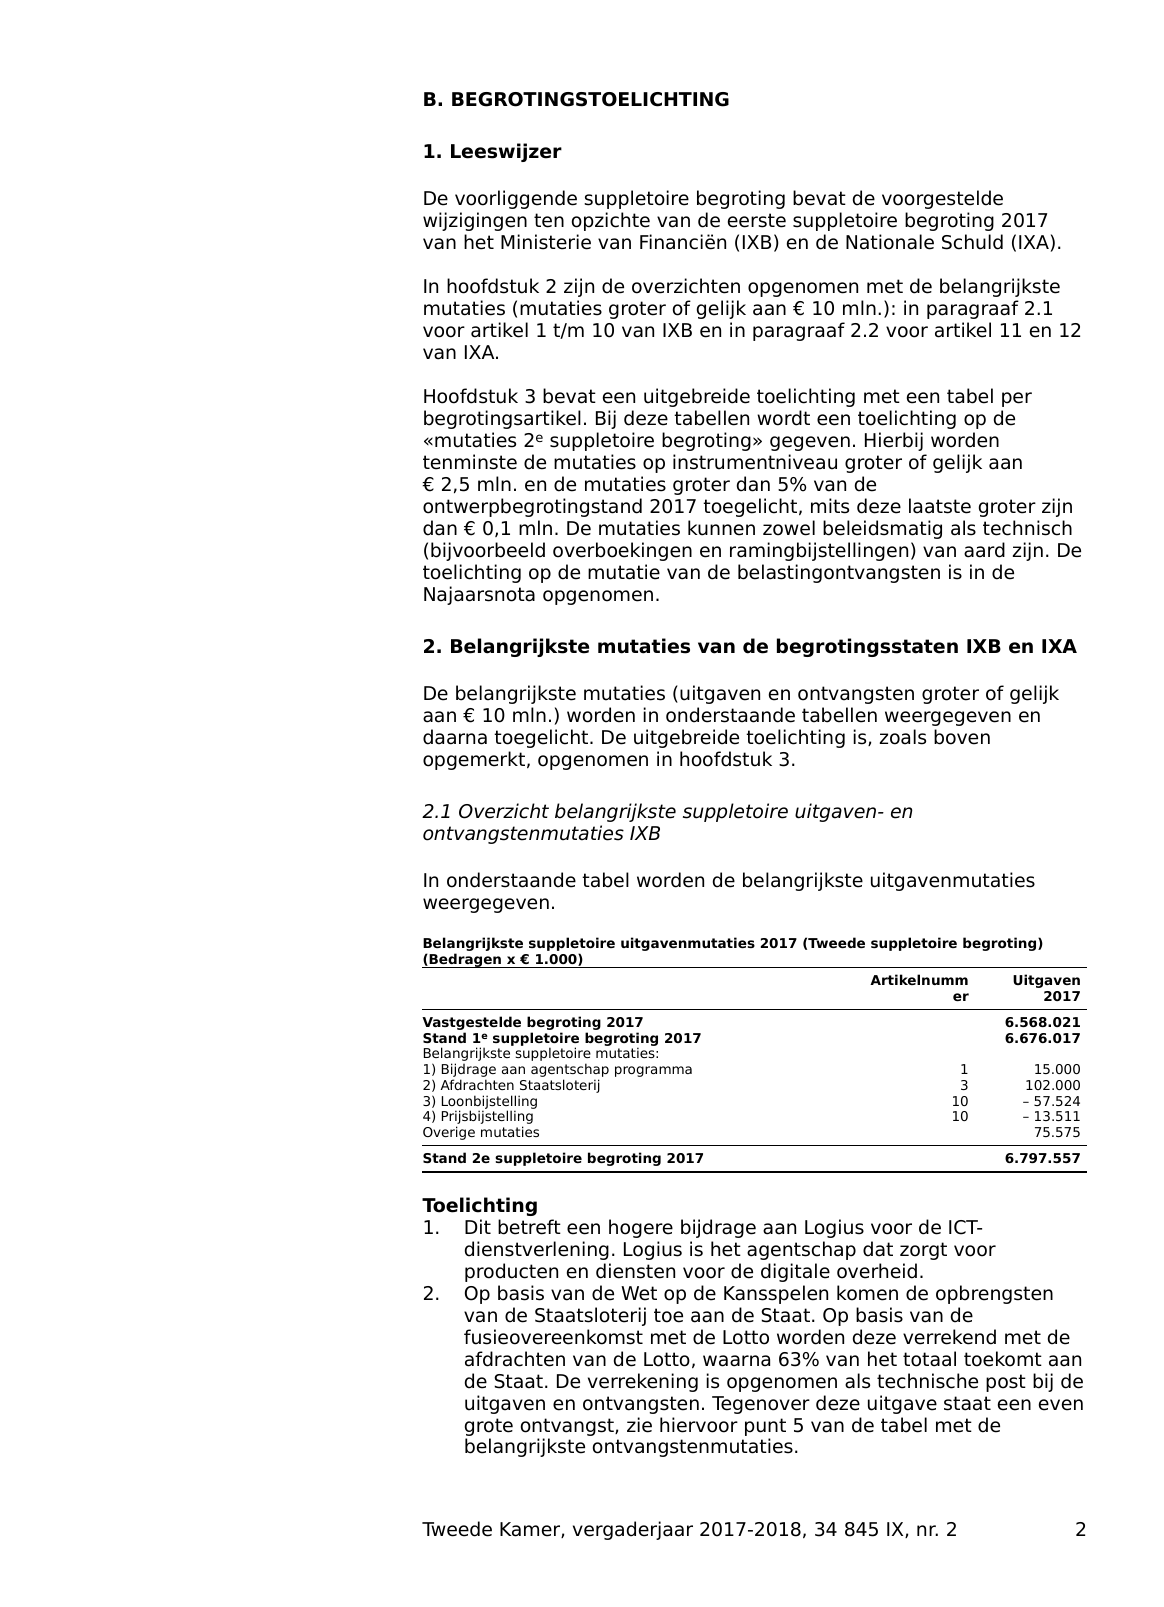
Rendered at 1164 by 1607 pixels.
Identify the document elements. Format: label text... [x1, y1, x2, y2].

table_cell – 57.524 [974, 1094, 1087, 1109]
subtitle Toelichting [422, 1195, 1087, 1217]
subtitle 2.1 Overzicht belangrijkste suppletoire uitgaven- en ontvangstenmutaties IXB [422, 801, 1087, 845]
text In hoofdstuk 2 zijn de overzichten opgenomen met de belangrijkste mutaties (mutaties groter of gelijk aan € 10 mln.): in paragraaf 2.1 voor artikel 1 t/m 10 van IXB en in paragraaf 2.2 voor artikel 11 en 12 van IXA. [422, 276, 1087, 364]
text Hoofdstuk 3 bevat een uitgebreide toelichting met een tabel per begrotingsartikel. Bij deze tabellen wordt een toelichting op de «mutaties 2e suppletoire begroting» gegeven. Hierbij worden tenminste de mutaties op instrumentniveau groter of gelijk aan € 2,5 mln. en de mutaties groter dan 5% van de ontwerpbegrotingstand 2017 toegelicht, mits deze laatste groter zijn dan € 0,1 mln. De mutaties kunnen zowel beleidsmatig als technisch (bijvoorbeeld overboekingen en ramingbijstellingen) van aard zijn. De toelichting op de mutatie van de belastingontvangsten is in de Najaarsnota opgenomen. [422, 386, 1087, 606]
text 1. Dit betreft een hogere bijdrage aan Logius voor de ICT-dienstverlening. Logius is het agentschap dat zorgt voor producten en diensten voor de digitale overheid. [422, 1217, 1087, 1283]
table_cell 2) Afdrachten Staatsloterij [422, 1078, 856, 1093]
table_cell [856, 1046, 974, 1062]
table_cell 3 [856, 1078, 974, 1093]
table_cell Stand 1e suppletoire begroting 2017 [422, 1031, 856, 1046]
table_cell Uitgaven 2017 [974, 968, 1087, 1009]
text De belangrijkste mutaties (uitgaven en ontvangsten groter of gelijk aan € 10 mln.) worden in onderstaande tabellen weergegeven en daarna toegelicht. De uitgebreide toelichting is, zoals boven opgemerkt, opgenomen in hoofdstuk 3. [422, 683, 1087, 771]
table_cell 6.676.017 [974, 1031, 1087, 1046]
table_cell 1) Bijdrage aan agentschap programma [422, 1062, 856, 1078]
table_cell 75.575 [974, 1125, 1087, 1145]
table_cell 1 [856, 1062, 974, 1078]
table_cell [856, 1031, 974, 1046]
table_cell 10 [856, 1094, 974, 1109]
text In onderstaande tabel worden de belangrijkste uitgavenmutaties weergegeven. [422, 870, 1087, 914]
table_cell Stand 2e suppletoire begroting 2017 [422, 1146, 856, 1171]
table_cell [856, 1125, 974, 1145]
table_cell Belangrijkste suppletoire mutaties: [422, 1046, 856, 1062]
subtitle 2. Belangrijkste mutaties van de begrotingsstaten IXB en IXA [422, 636, 1087, 658]
subtitle 1. Leeswijzer [422, 141, 1087, 163]
table_cell 6.568.021 [974, 1010, 1087, 1031]
table_cell 3) Loonbijstelling [422, 1094, 856, 1109]
table_cell 6.797.557 [974, 1146, 1087, 1171]
table_cell 15.000 [974, 1062, 1087, 1078]
text 2. Op basis van de Wet op de Kansspelen komen de opbrengsten van de Staatsloterij toe aan de Staat. Op basis van de fusieovereenkomst met de Lotto worden deze verrekend met de afdrachten van de Lotto, waarna 63% van het totaal toekomt aan de Staat. De verrekening is opgenomen als technische post bij de uitgaven en ontvangsten. Tegenover deze uitgave staat een even grote ontvangst, zie hiervoor punt 5 van de tabel met de belangrijkste ontvangstenmutaties. [422, 1283, 1087, 1458]
text De voorliggende suppletoire begroting bevat de voorgestelde wijzigingen ten opzichte van de eerste suppletoire begroting 2017 van het Ministerie van Financiën (IXB) en de Nationale Schuld (IXA). [422, 188, 1087, 254]
table_cell – 13.511 [974, 1109, 1087, 1125]
table_cell Vastgestelde begroting 2017 [422, 1010, 856, 1031]
table_cell [422, 968, 856, 1009]
table_cell [856, 1010, 974, 1031]
table_cell Artikelnummer [856, 968, 974, 1009]
table_cell 4) Prijsbijstelling [422, 1109, 856, 1125]
table_cell 102.000 [974, 1078, 1087, 1093]
table_cell [974, 1046, 1087, 1062]
table_header Belangrijkste suppletoire uitgavenmutaties 2017 (Tweede suppletoire begroting) (Bedragen x € 1.000) [422, 936, 1087, 967]
table_cell [856, 1146, 974, 1171]
table_cell Overige mutaties [422, 1125, 856, 1145]
table_cell 10 [856, 1109, 974, 1125]
subtitle B. BEGROTINGSTOELICHTING [422, 89, 1087, 111]
